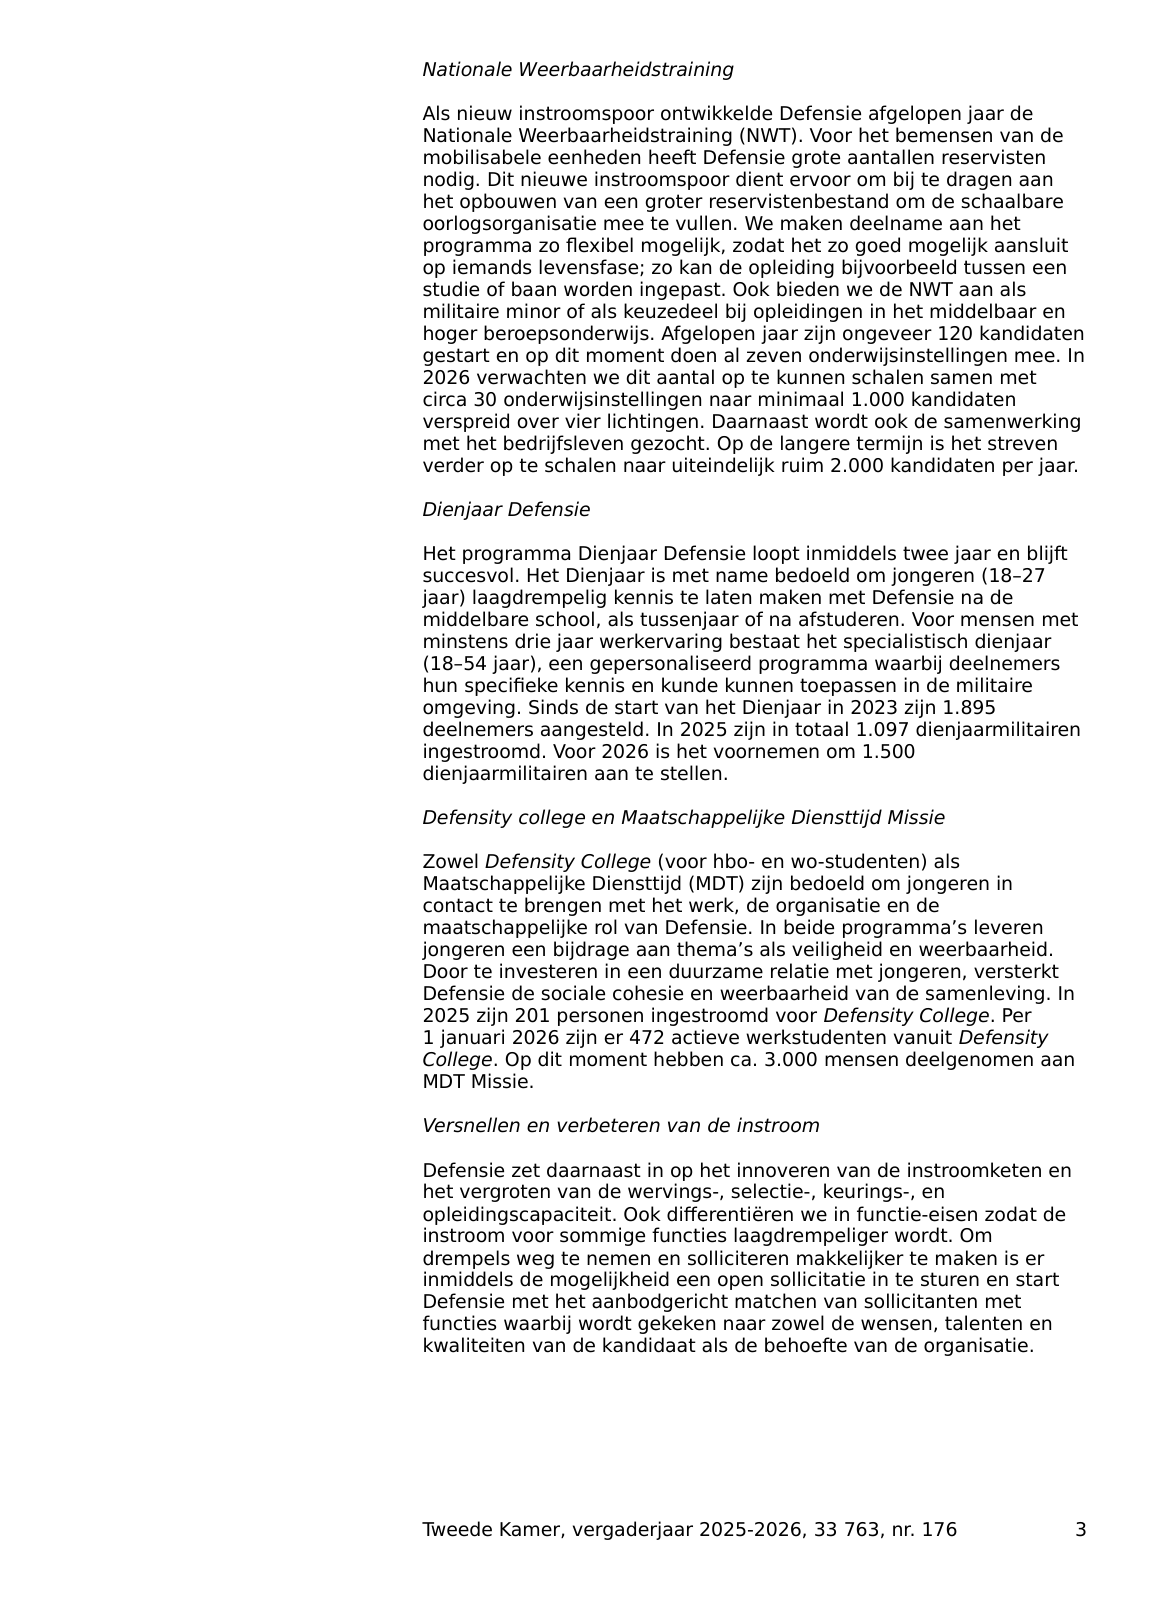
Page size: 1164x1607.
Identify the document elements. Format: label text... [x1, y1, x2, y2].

subtitle Versnellen en verbeteren van de instroom [422, 1115, 1087, 1137]
text Het programma Dienjaar Defensie loopt inmiddels twee jaar en blijft succesvol. Het Dienjaar is met name bedoeld om jongeren (18–27 jaar) laagdrempelig kennis te laten maken met Defensie na de middelbare school, als tussenjaar of na afstuderen. Voor mensen met minstens drie jaar werkervaring bestaat het specialistisch dienjaar (18–54 jaar), een gepersonaliseerd programma waarbij deelnemers hun specifieke kennis en kunde kunnen toepassen in de militaire omgeving. Sinds de start van het Dienjaar in 2023 zijn 1.895 deelnemers aangesteld. In 2025 zijn in totaal 1.097 dienjaarmilitairen ingestroomd. Voor 2026 is het voornemen om 1.500 dienjaarmilitairen aan te stellen. [422, 543, 1087, 785]
text Defensie zet daarnaast in op het innoveren van de instroomketen en het vergroten van de wervings-, selectie-, keurings-, en opleidingscapaciteit. Ook differentiëren we in functie-eisen zodat de instroom voor sommige functies laagdrempeliger wordt. Om drempels weg te nemen en solliciteren makkelijker te maken is er inmiddels de mogelijkheid een open sollicitatie in te sturen en start Defensie met het aanbodgericht matchen van sollicitanten met functies waarbij wordt gekeken naar zowel de wensen, talenten en kwaliteiten van de kandidaat als de behoefte van de organisatie. [422, 1159, 1087, 1357]
subtitle Defensity college en Maatschappelijke Diensttijd Missie [422, 807, 1087, 829]
text Zowel Defensity College (voor hbo- en wo-studenten) als Maatschappelijke Diensttijd (MDT) zijn bedoeld om jongeren in contact te brengen met het werk, de organisatie en de maatschappelijke rol van Defensie. In beide programma’s leveren jongeren een bijdrage aan thema’s als veiligheid en weerbaarheid. Door te investeren in een duurzame relatie met jongeren, versterkt Defensie de sociale cohesie en weerbaarheid van de samenleving. In 2025 zijn 201 personen ingestroomd voor Defensity College. Per 1 januari 2026 zijn er 472 actieve werkstudenten vanuit Defensity College. Op dit moment hebben ca. 3.000 mensen deelgenomen aan MDT Missie. [422, 851, 1087, 1093]
subtitle Nationale Weerbaarheidstraining [422, 59, 1087, 81]
subtitle Dienjaar Defensie [422, 499, 1087, 521]
text Als nieuw instroomspoor ontwikkelde Defensie afgelopen jaar de Nationale Weerbaarheidstraining (NWT). Voor het bemensen van de mobilisabele eenheden heeft Defensie grote aantallen reservisten nodig. Dit nieuwe instroomspoor dient ervoor om bij te dragen aan het opbouwen van een groter reservistenbestand om de schaalbare oorlogsorganisatie mee te vullen. We maken deelname aan het programma zo flexibel mogelijk, zodat het zo goed mogelijk aansluit op iemands levensfase; zo kan de opleiding bijvoorbeeld tussen een studie of baan worden ingepast. Ook bieden we de NWT aan als militaire minor of als keuzedeel bij opleidingen in het middelbaar en hoger beroepsonderwijs. Afgelopen jaar zijn ongeveer 120 kandidaten gestart en op dit moment doen al zeven onderwijsinstellingen mee. In 2026 verwachten we dit aantal op te kunnen schalen samen met circa 30 onderwijsinstellingen naar minimaal 1.000 kandidaten verspreid over vier lichtingen. Daarnaast wordt ook de samenwerking met het bedrijfsleven gezocht. Op de langere termijn is het streven verder op te schalen naar uiteindelijk ruim 2.000 kandidaten per jaar. [422, 103, 1087, 477]
